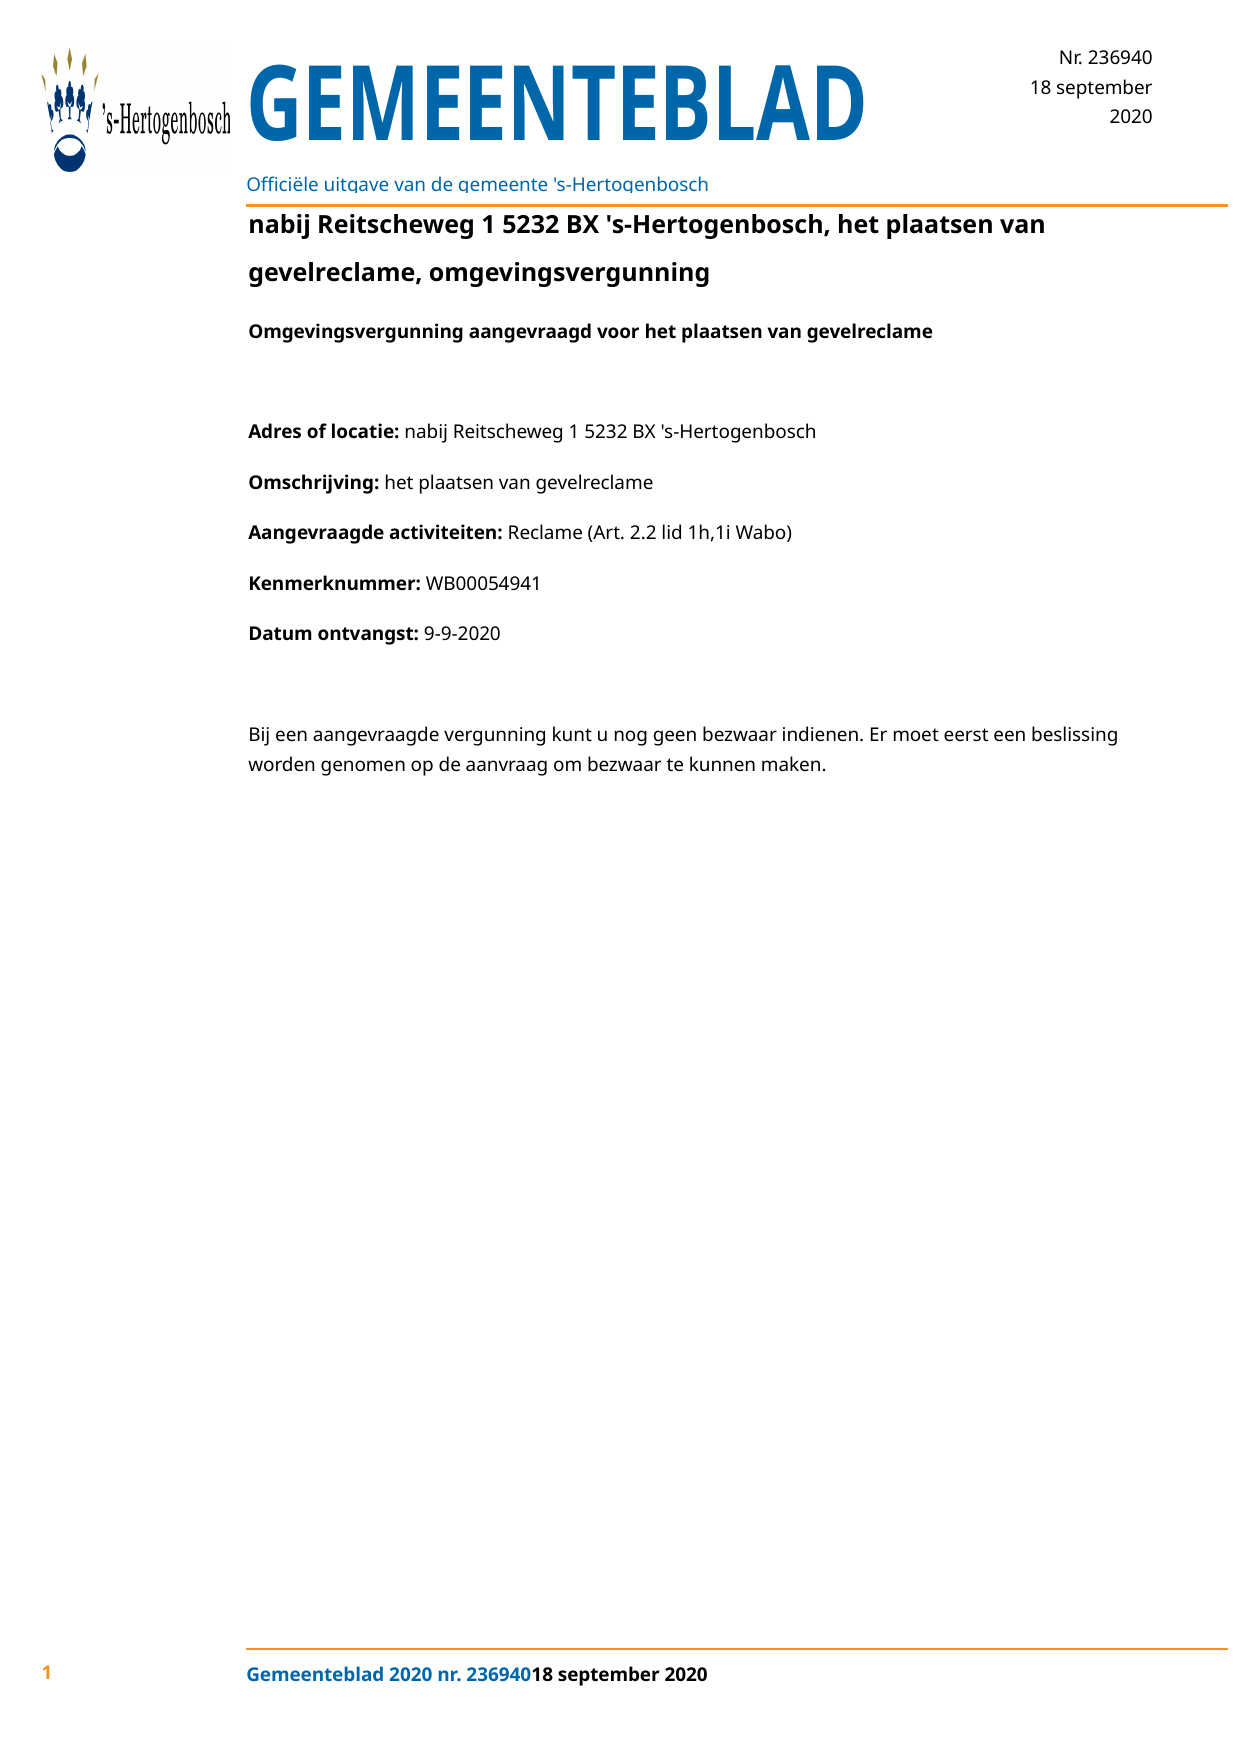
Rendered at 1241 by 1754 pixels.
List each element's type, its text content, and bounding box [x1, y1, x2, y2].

text Aangevraagde activiteiten: Reclame (Art. 2.2 lid 1h,1i Wabo) [248, 519, 1152, 545]
picture [41, 47, 231, 172]
text Omgevingsvergunning aangevraagd voor het plaatsen van gevelreclame [248, 318, 1152, 344]
text nabij Reitscheweg 1 5232 BX 's-Hertogenbosch, het plaatsen van gevelreclame, omgevingsvergunning [248, 207, 1152, 288]
text Adres of locatie: nabij Reitscheweg 1 5232 BX 's-Hertogenbosch [248, 419, 1152, 444]
text Kenmerknummer: WB00054941 [248, 570, 1152, 596]
text Datum ontvangst: 9-9-2020 [248, 620, 1152, 646]
text Bij een aangevraagde vergunning kunt u nog geen bezwaar indienen. Er moet eerst een beslissing worden genomen op de aanvraag om bezwaar te kunnen maken. [248, 721, 1152, 777]
text Omschrijving: het plaatsen van gevelreclame [248, 469, 1152, 495]
